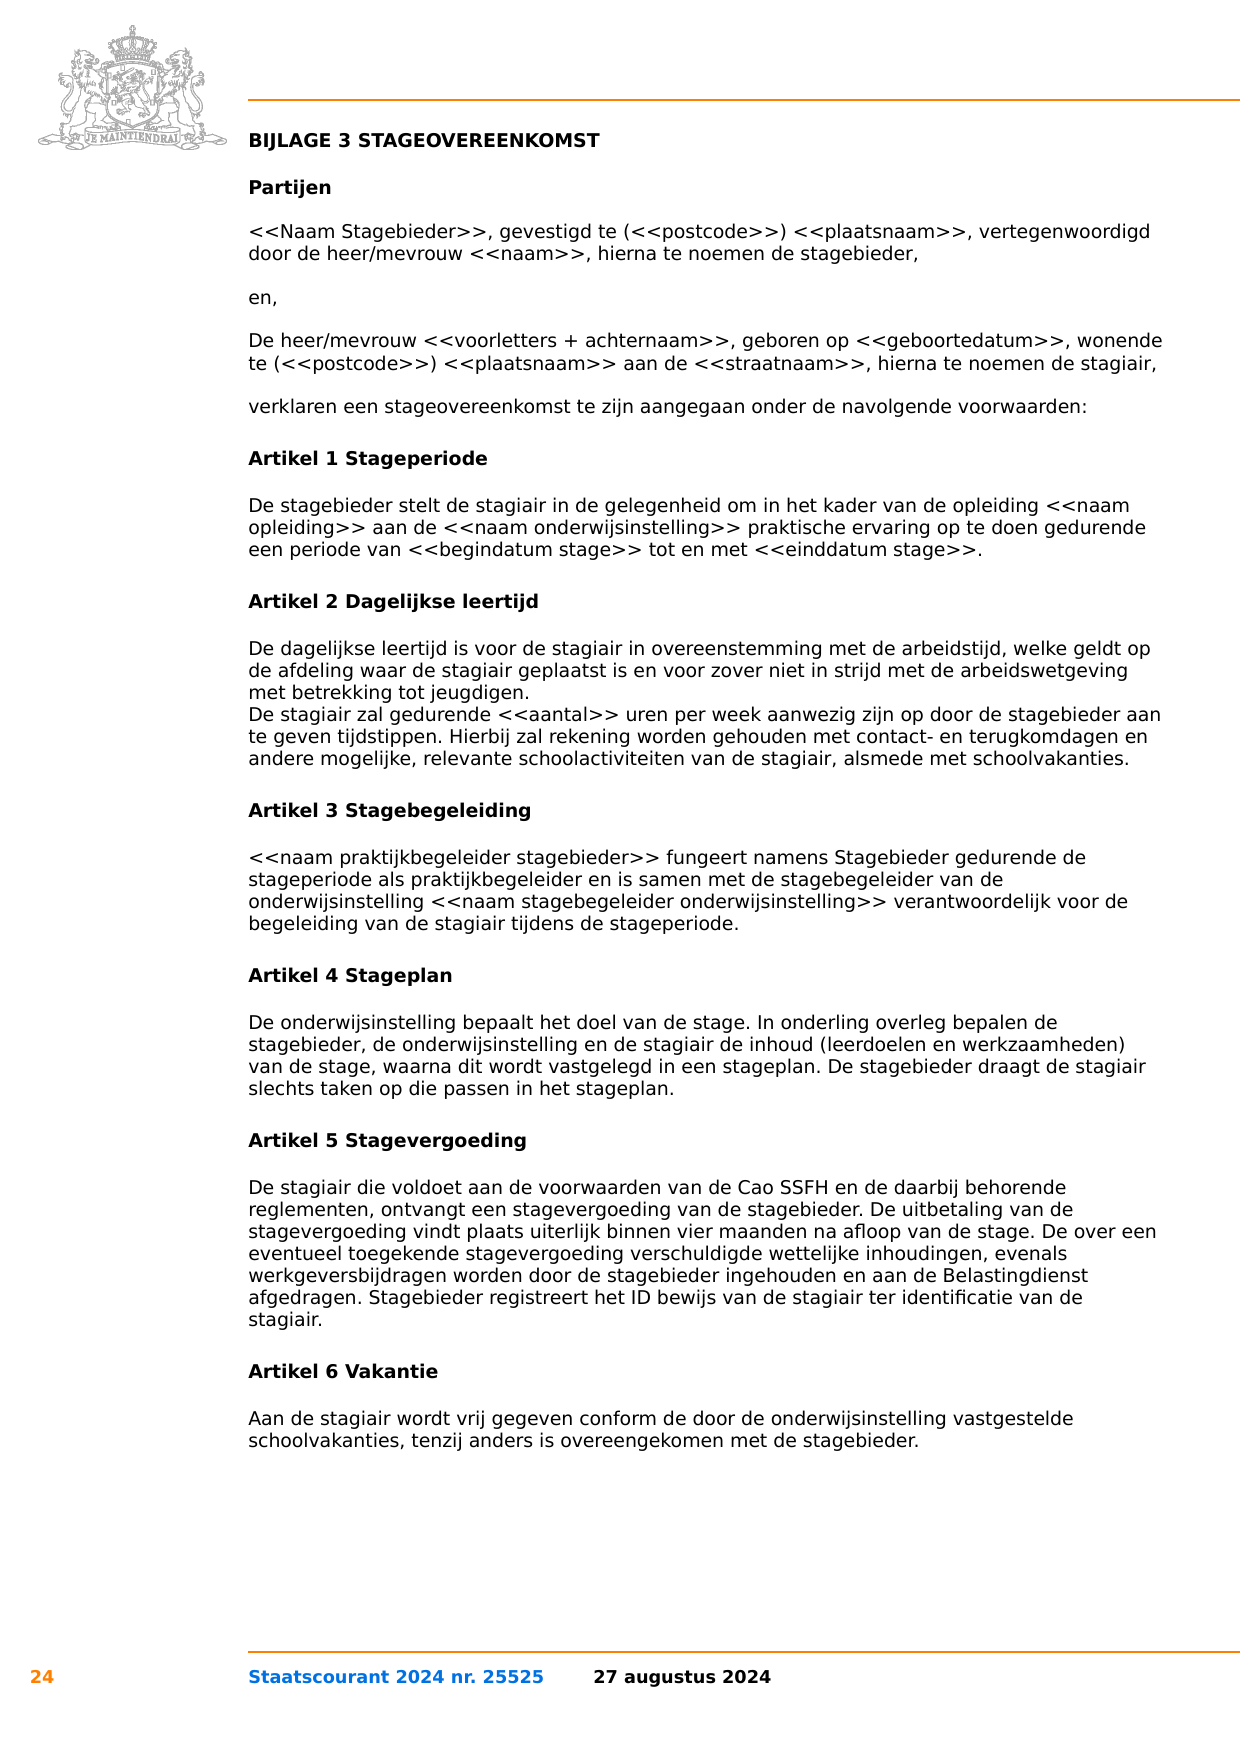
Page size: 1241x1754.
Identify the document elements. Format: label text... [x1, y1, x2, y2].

text De stagebieder stelt de stagiair in de gelegenheid om in het kader van de opleiding <<naam opleiding>> aan de <<naam onderwijsinstelling>> praktische ervaring op te doen gedurende een periode van <<begindatum stage>> tot en met <<einddatum stage>>. [248, 495, 1163, 561]
subtitle Artikel 1 Stageperiode [248, 448, 1163, 470]
text De onderwijsinstelling bepaalt het doel van de stage. In onderling overleg bepalen de stagebieder, de onderwijsinstelling en de stagiair de inhoud (leerdoelen en werkzaamheden) van de stage, waarna dit wordt vastgelegd in een stageplan. De stagebieder draagt de stagiair slechts taken op die passen in het stageplan. [248, 1012, 1163, 1100]
subtitle Artikel 4 Stageplan [248, 965, 1163, 987]
picture [38, 25, 227, 150]
text De stagiair zal gedurende <<aantal>> uren per week aanwezig zijn op door de stagebieder aan te geven tijdstippen. Hierbij zal rekening worden gehouden met contact- en terugkomdagen en andere mogelijke, relevante schoolactiviteiten van de stagiair, alsmede met schoolvakanties. [248, 704, 1163, 770]
text <<naam praktijkbegeleider stagebieder>> fungeert namens Stagebieder gedurende de stageperiode als praktijkbegeleider en is samen met de stagebegeleider van de onderwijsinstelling <<naam stagebegeleider onderwijsinstelling>> verantwoordelijk voor de begeleiding van de stagiair tijdens de stageperiode. [248, 847, 1163, 935]
subtitle Artikel 3 Stagebegeleiding [248, 800, 1163, 822]
text De dagelijkse leertijd is voor de stagiair in overeenstemming met de arbeidstijd, welke geldt op de afdeling waar de stagiair geplaatst is en voor zover niet in strijd met de arbeidswetgeving met betrekking tot jeugdigen. [248, 638, 1163, 704]
subtitle BIJLAGE 3 STAGEOVEREENKOMST [248, 130, 1163, 152]
subtitle Artikel 6 Vakantie [248, 1361, 1163, 1383]
text verklaren een stageovereenkomst te zijn aangegaan onder de navolgende voorwaarden: [248, 396, 1163, 418]
text <<Naam Stagebieder>>, gevestigd te (<<postcode>>) <<plaatsnaam>>, vertegenwoordigd door de heer/mevrouw <<naam>>, hierna te noemen de stagebieder, [248, 221, 1163, 265]
subtitle Artikel 2 Dagelijkse leertijd [248, 591, 1163, 613]
text De heer/mevrouw <<voorletters + achternaam>>, geboren op <<geboortedatum>>, wonende te (<<postcode>>) <<plaatsnaam>> aan de <<straatnaam>>, hierna te noemen de stagiair, [248, 330, 1163, 374]
text De stagiair die voldoet aan de voorwaarden van de Cao SSFH en de daarbij behorende reglementen, ontvangt een stagevergoeding van de stagebieder. De uitbetaling van de stagevergoeding vindt plaats uiterlijk binnen vier maanden na afloop van de stage. De over een eventueel toegekende stagevergoeding verschuldigde wettelijke inhoudingen, evenals werkgeversbijdragen worden door de stagebieder ingehouden en aan de Belastingdienst afgedragen. Stagebieder registreert het ID bewijs van de stagiair ter identificatie van de stagiair. [248, 1177, 1163, 1331]
text en, [248, 287, 1163, 308]
subtitle Artikel 5 Stagevergoeding [248, 1130, 1163, 1152]
subtitle Partijen [248, 177, 1163, 199]
text Aan de stagiair wordt vrij gegeven conform de door de onderwijsinstelling vastgestelde schoolvakanties, tenzij anders is overeengekomen met de stagebieder. [248, 1408, 1163, 1452]
